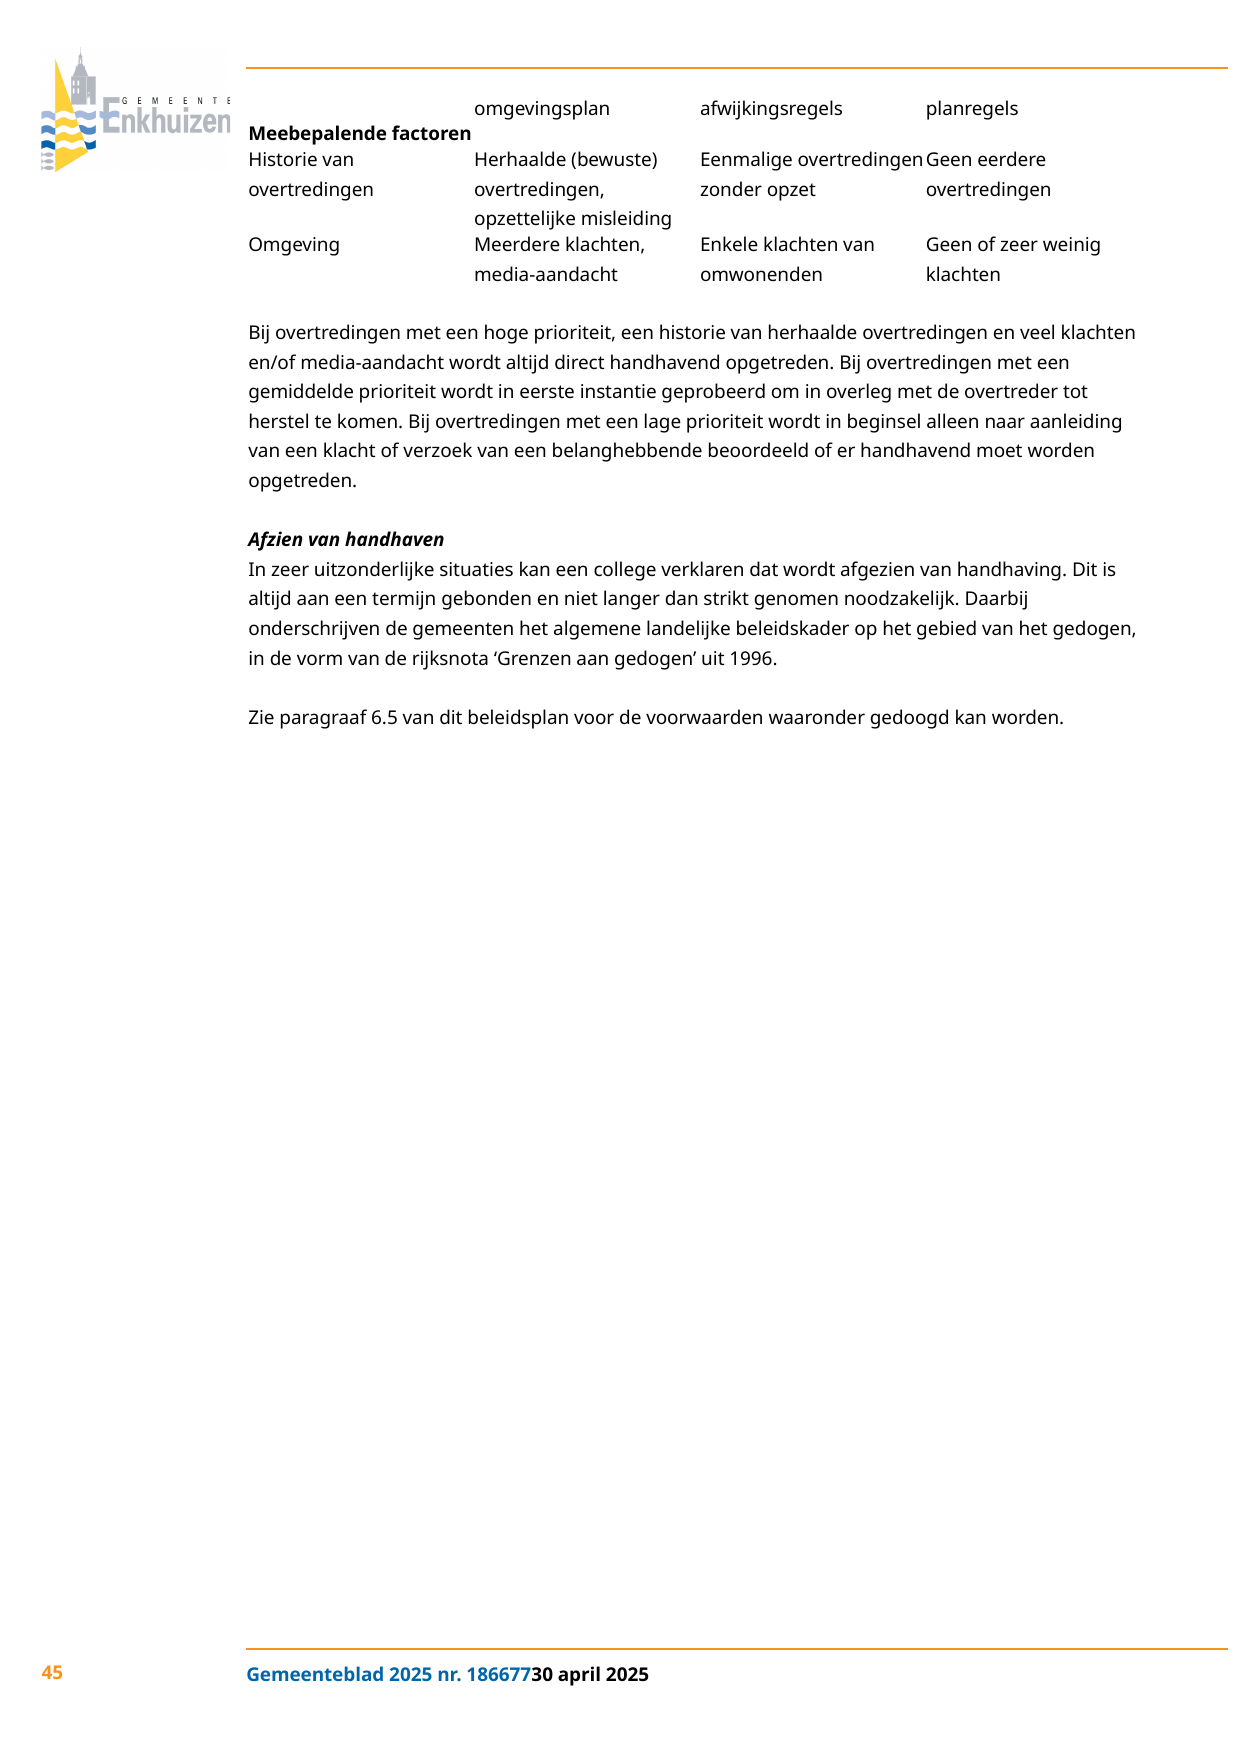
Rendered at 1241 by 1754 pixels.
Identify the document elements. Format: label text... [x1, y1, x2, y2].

table_cell [926, 121, 1152, 146]
table_cell Geen of zeer weinig klachten [926, 231, 1152, 286]
table_cell [248, 95, 474, 121]
table_cell Enkele klachten van omwonenden [700, 231, 926, 286]
table_cell Historie van overtredingen [248, 146, 474, 231]
table_cell planregels [926, 95, 1152, 121]
table_cell [700, 121, 926, 146]
table_cell Meerdere klachten, media-aandacht [474, 231, 700, 286]
text In zeer uitzonderlijke situaties kan een college verklaren dat wordt afgezien van handhaving. Dit is altijd aan een termijn gebonden en niet langer dan strikt genomen noodzakelijk. Daarbij onderschrijven de gemeenten het algemene landelijke beleidskader op het gebied van het gedogen, in de vorm van de rijksnota ‘Grenzen aan gedogen’ uit 1996. [248, 556, 1152, 670]
table_cell afwijkingsregels [700, 95, 926, 121]
table_cell Omgeving [248, 231, 474, 286]
text Afzien van handhaven [248, 526, 1152, 552]
table_cell [474, 121, 700, 146]
text Zie paragraaf 6.5 van dit beleidsplan voor de voorwaarden waaronder gedoogd kan worden. [248, 704, 1152, 729]
table_cell omgevingsplan [474, 95, 700, 121]
table_cell Geen eerdere overtredingen [926, 146, 1152, 231]
picture [41, 47, 231, 172]
table_cell Herhaalde (bewuste) overtredingen, opzettelijke misleiding [474, 146, 700, 231]
text Bij overtredingen met een hoge prioriteit, een historie van herhaalde overtredingen en veel klachten en/of media-aandacht wordt altijd direct handhavend opgetreden. Bij overtredingen met een gemiddelde prioriteit wordt in eerste instantie geprobeerd om in overleg met de overtreder tot herstel te komen. Bij overtredingen met een lage prioriteit wordt in beginsel alleen naar aanleiding van een klacht of verzoek van een belanghebbende beoordeeld of er handhavend moet worden opgetreden. [248, 319, 1152, 493]
table_cell Eenmalige overtredingen zonder opzet [700, 146, 926, 231]
table_cell Meebepalende factoren [248, 121, 474, 146]
